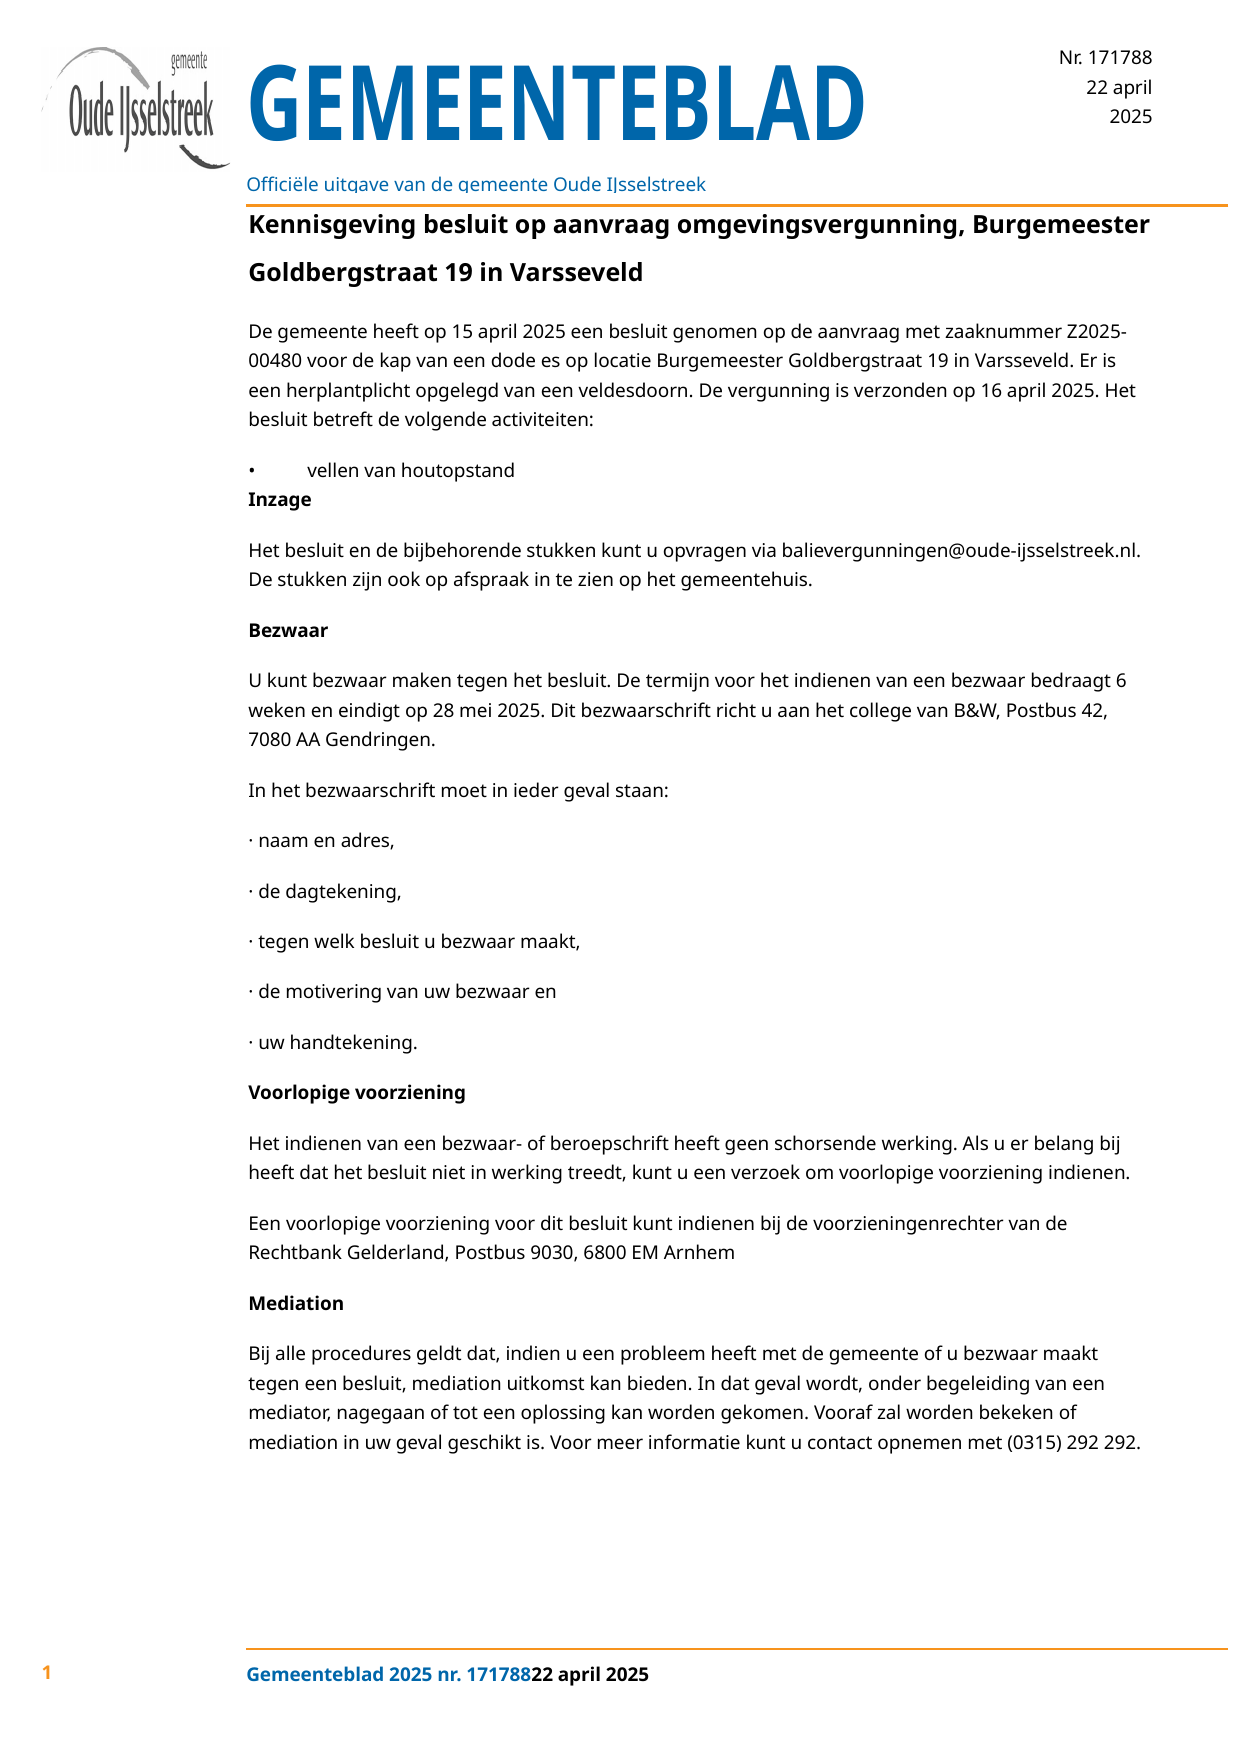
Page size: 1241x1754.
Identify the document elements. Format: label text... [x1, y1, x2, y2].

picture [41, 47, 231, 172]
text Voorlopige voorziening [248, 1079, 1152, 1105]
text · naam en adres, [248, 827, 1152, 853]
text Bezwaar [248, 617, 1152, 643]
text · uw handtekening. [248, 1029, 1152, 1055]
text Bij alle procedures geldt dat, indien u een probleem heeft met de gemeente of u bezwaar maakt tegen een besluit, mediation uitkomst kan bieden. In dat geval wordt, onder begeleiding van een mediator, nagegaan of tot een oplossing kan worden gekomen. Vooraf zal worden bekeken of mediation in uw geval geschikt is. Voor meer informatie kunt u contact opnemen met (0315) 292 292. [248, 1340, 1152, 1455]
text · tegen welk besluit u bezwaar maakt, [248, 928, 1152, 954]
text Het besluit en de bijbehorende stukken kunt u opvragen via balievergunningen@oude-ijsselstreek.nl. De stukken zijn ook op afspraak in te zien op het gemeentehuis. [248, 537, 1152, 592]
text Mediation [248, 1290, 1152, 1316]
text Het indienen van een bezwaar- of beroepschrift heeft geen schorsende werking. Als u er belang bij heeft dat het besluit niet in werking treedt, kunt u een verzoek om voorlopige voorziening indienen. [248, 1130, 1152, 1185]
text · de dagtekening, [248, 878, 1152, 904]
text In het bezwaarschrift moet in ieder geval staan: [248, 777, 1152, 803]
text · de motivering van uw bezwaar en [248, 979, 1152, 1004]
text Een voorlopige voorziening voor dit besluit kunt indienen bij de voorzieningenrechter van de Rechtbank Gelderland, Postbus 9030, 6800 EM Arnhem [248, 1210, 1152, 1265]
text De gemeente heeft op 15 april 2025 een besluit genomen op de aanvraag met zaaknummer Z2025-00480 voor de kap van een dode es op locatie Burgemeester Goldbergstraat 19 in Varsseveld. Er is een herplantplicht opgelegd van een veldesdoorn. De vergunning is verzonden op 16 april 2025. Het besluit betreft de volgende activiteiten: [248, 318, 1152, 432]
text Inzage [248, 487, 1152, 512]
text U kunt bezwaar maken tegen het besluit. De termijn voor het indienen van een bezwaar bedraagt 6 weken en eindigt op 28 mei 2025. Dit bezwaarschrift richt u aan het college van B&W, Postbus 42, 7080 AA Gendringen. [248, 667, 1152, 752]
text Kennisgeving besluit op aanvraag omgevingsvergunning, Burgemeester Goldbergstraat 19 in Varsseveld [248, 207, 1152, 288]
list vellen van houtopstand [248, 457, 1152, 483]
